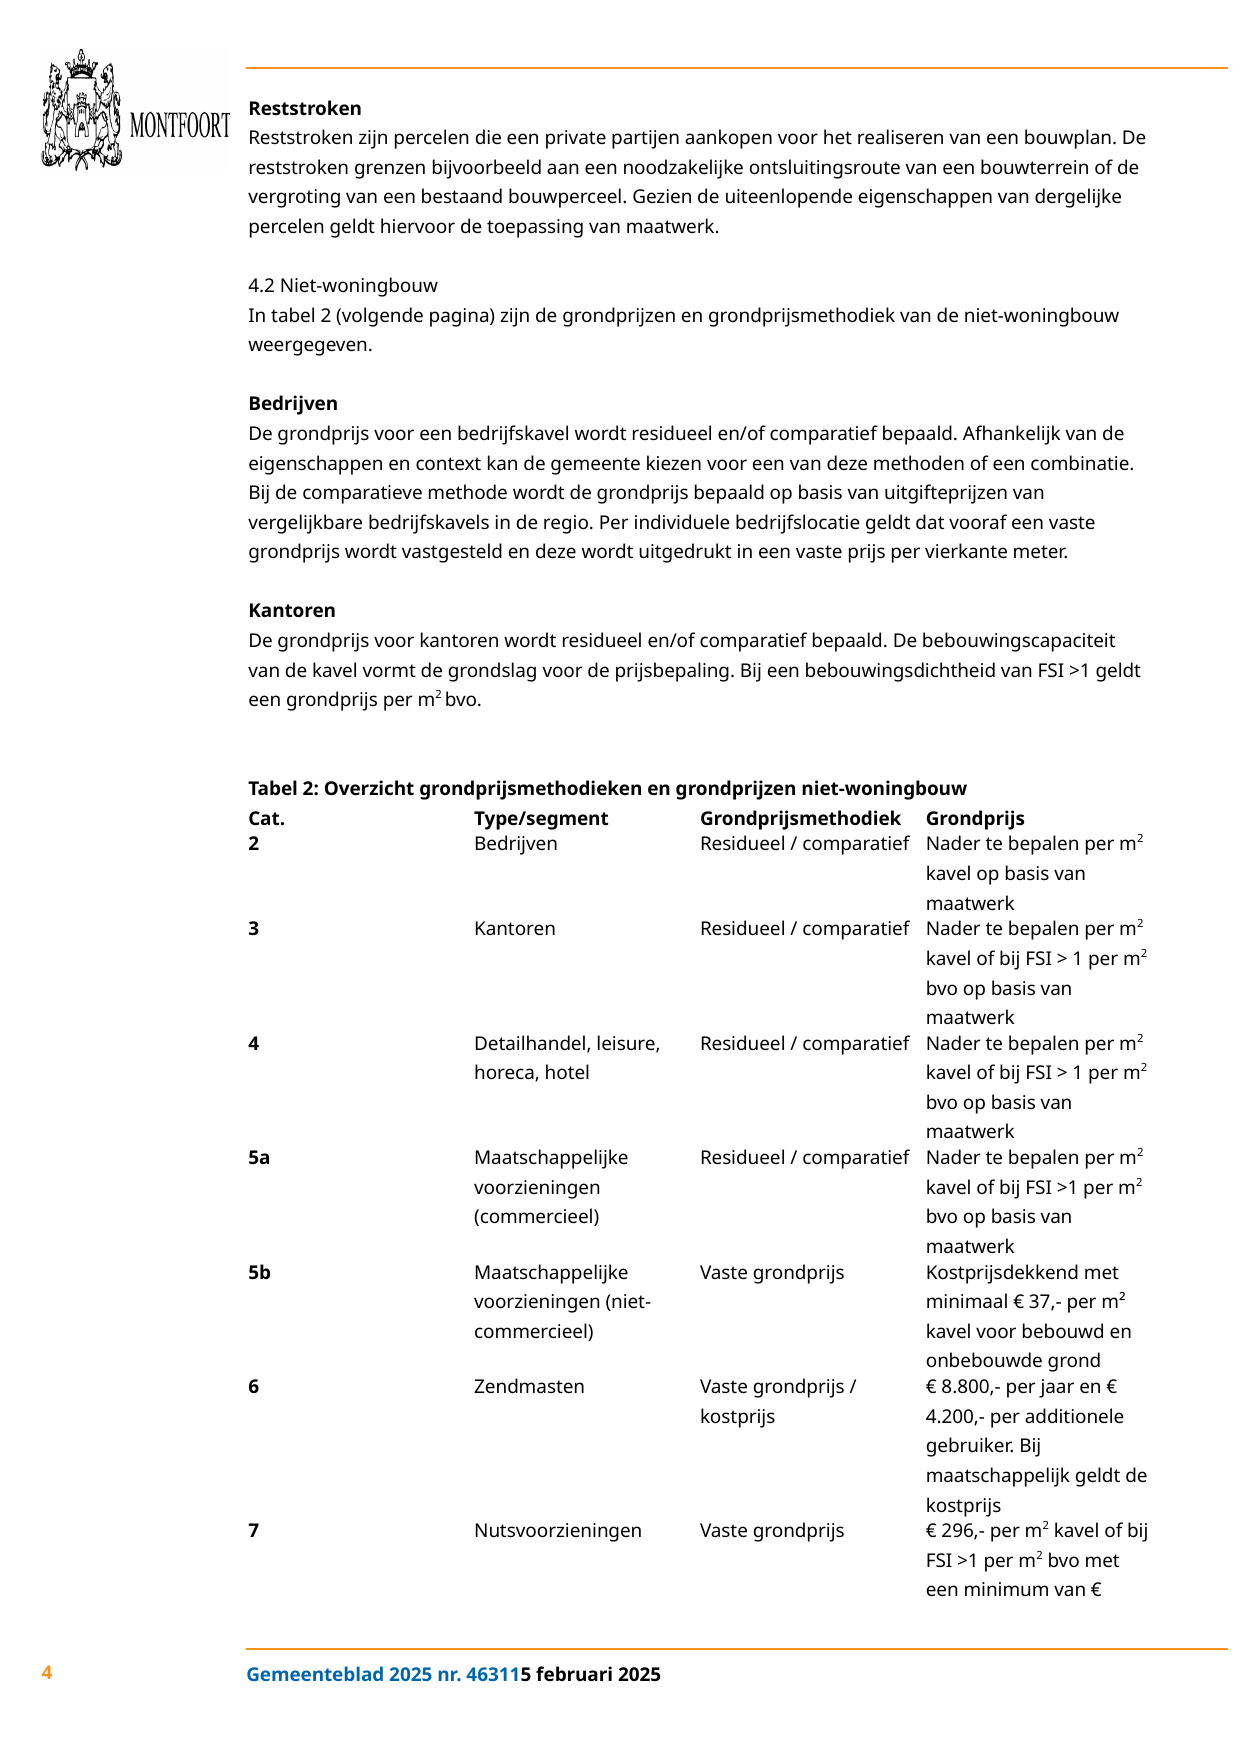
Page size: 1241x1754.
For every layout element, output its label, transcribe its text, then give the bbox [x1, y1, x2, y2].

table_cell Detailhandel, leisure, horeca, hotel [474, 1030, 700, 1144]
table_cell 4 [248, 1030, 474, 1144]
table_cell Residueel / comparatief [700, 831, 926, 916]
table_cell Residueel / comparatief [700, 1030, 926, 1144]
picture [41, 47, 231, 172]
table_cell Residueel / comparatief [700, 916, 926, 1030]
table_cell Vaste grondprijs [700, 1259, 926, 1373]
table_cell Maatschappelijke voorzieningen (niet-commercieel) [474, 1259, 700, 1373]
table_cell Zendmasten [474, 1374, 700, 1517]
text Bedrijven [248, 391, 1152, 416]
table_cell 3 [248, 916, 474, 1030]
table_cell Vaste grondprijs / kostprijs [700, 1374, 926, 1517]
table_cell Kostprijsdekkend met minimaal € 37,- per m² kavel voor bebouwd en onbebouwde grond [926, 1259, 1152, 1373]
table_cell Kantoren [474, 916, 700, 1030]
text Kantoren [248, 598, 1152, 623]
table_cell € 296,- per m2 kavel of bij FSI >1 per m2 bvo met een minimum van € [926, 1518, 1152, 1602]
table_cell Nader te bepalen per m2 kavel of bij FSI > 1 per m2 bvo op basis van maatwerk [926, 1030, 1152, 1144]
text De grondprijs voor een bedrijfskavel wordt residueel en/of comparatief bepaald. Afhankelijk van de eigenschappen en context kan de gemeente kiezen voor een van deze methoden of een combinatie. Bij de comparatieve methode wordt de grondprijs bepaald op basis van uitgifteprijzen van vergelijkbare bedrijfskavels in de regio. Per individuele bedrijfslocatie geldt dat vooraf een vaste grondprijs wordt vastgesteld en deze wordt uitgedrukt in een vaste prijs per vierkante meter. [248, 420, 1152, 564]
table_header Cat. [248, 805, 474, 831]
text Reststroken zijn percelen die een private partijen aankopen voor het realiseren van een bouwplan. De reststroken grenzen bijvoorbeeld aan een noodzakelijke ontsluitingsroute van een bouwterrein of de vergroting van een bestaand bouwperceel. Gezien de uiteenlopende eigenschappen van dergelijke percelen geldt hiervoor de toepassing van maatwerk. [248, 124, 1152, 239]
text De grondprijs voor kantoren wordt residueel en/of comparatief bepaald. De bebouwingscapaciteit van de kavel vormt de grondslag voor de prijsbepaling. Bij een bebouwingsdichtheid van FSI >1 geldt een grondprijs per m2 bvo. [248, 627, 1152, 712]
text Reststroken [248, 95, 1152, 121]
table_cell Vaste grondprijs [700, 1518, 926, 1602]
table_cell Nader te bepalen per m2 kavel op basis van maatwerk [926, 831, 1152, 916]
table_cell Residueel / comparatief [700, 1145, 926, 1259]
table_cell 6 [248, 1374, 474, 1517]
table_cell € 8.800,- per jaar en € 4.200,- per additionele gebruiker. Bij maatschappelijk geldt de kostprijs [926, 1374, 1152, 1517]
table_header Grondprijs [926, 805, 1152, 831]
table_header Grondprijsmethodiek [700, 805, 926, 831]
text In tabel 2 (volgende pagina) zijn de grondprijzen en grondprijsmethodiek van de niet-woningbouw weergegeven. [248, 302, 1152, 357]
text Tabel 2: Overzicht grondprijsmethodieken en grondprijzen niet-woningbouw [248, 775, 1152, 801]
table_cell 5a [248, 1145, 474, 1259]
table_cell Nutsvoorzieningen [474, 1518, 700, 1602]
table_cell Nader te bepalen per m2 kavel of bij FSI >1 per m2 bvo op basis van maatwerk [926, 1145, 1152, 1259]
text 4.2 Niet-woningbouw [248, 272, 1152, 298]
table_cell 5b [248, 1259, 474, 1373]
table_cell Nader te bepalen per m2 kavel of bij FSI > 1 per m2 bvo op basis van maatwerk [926, 916, 1152, 1030]
table_cell Maatschappelijke voorzieningen (commercieel) [474, 1145, 700, 1259]
table_cell Bedrijven [474, 831, 700, 916]
table_header Type/segment [474, 805, 700, 831]
table_cell 2 [248, 831, 474, 916]
table_cell 7 [248, 1518, 474, 1602]
